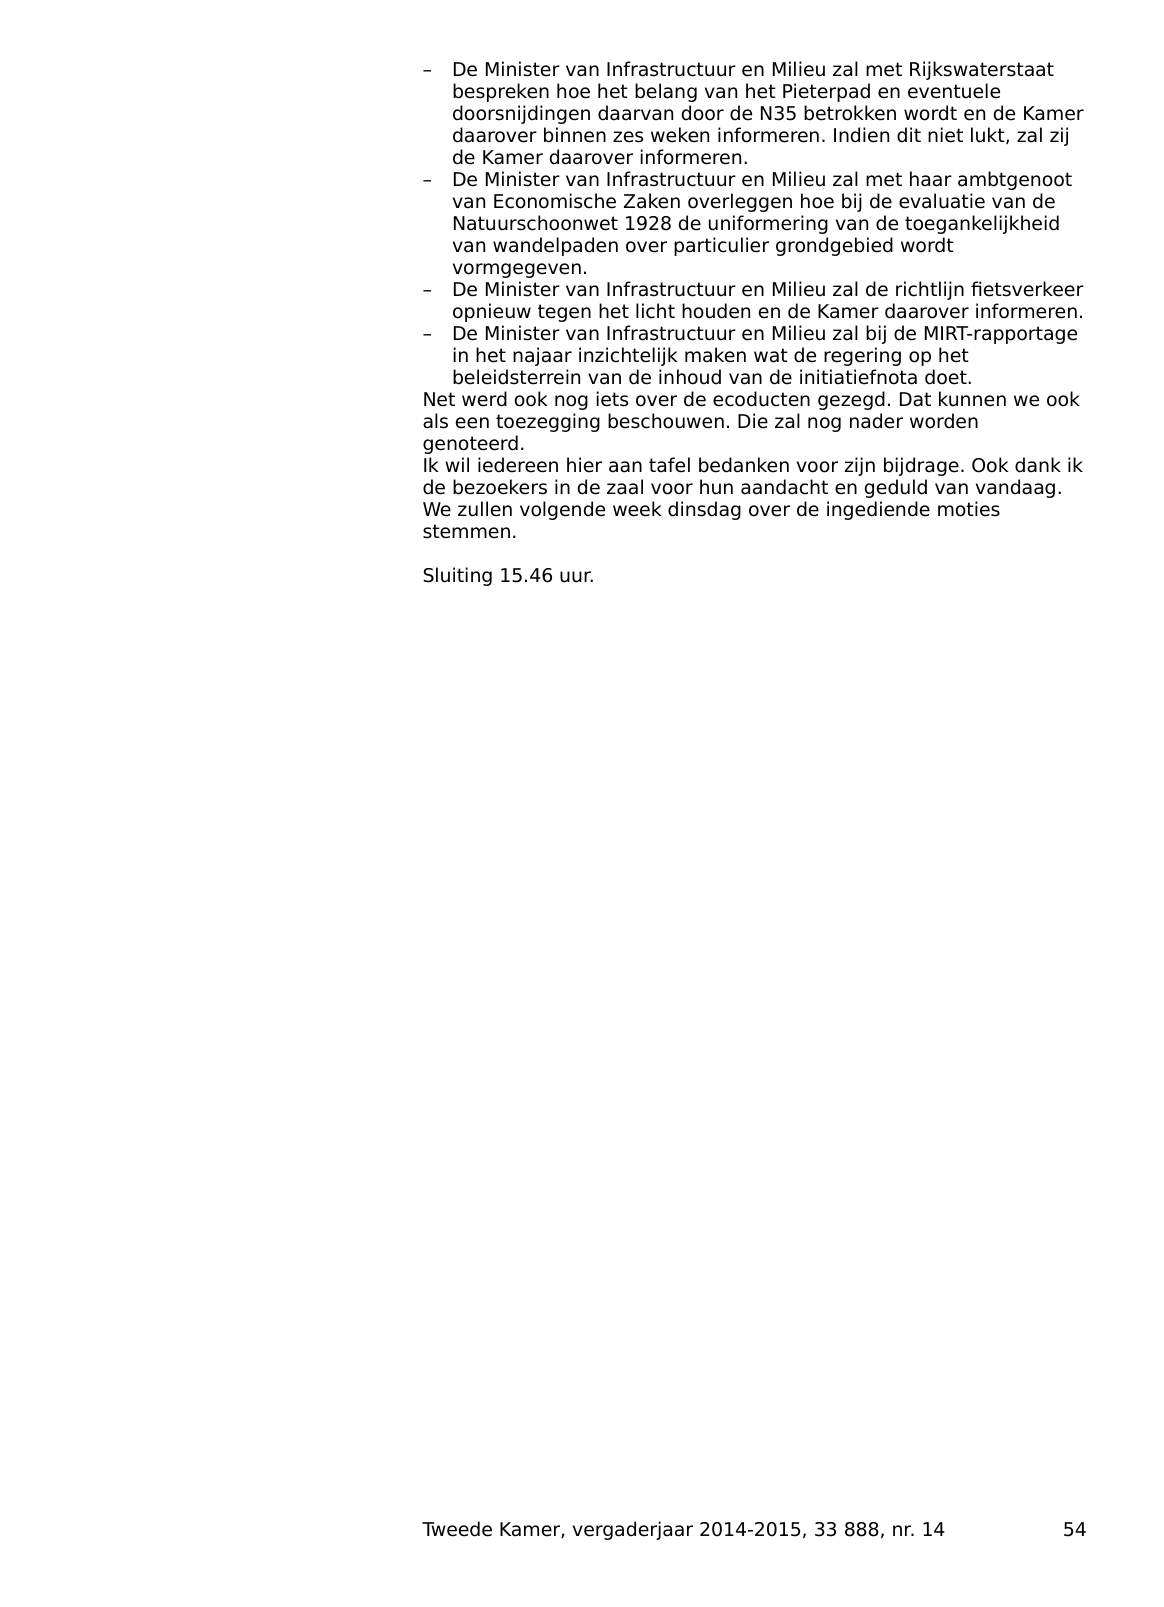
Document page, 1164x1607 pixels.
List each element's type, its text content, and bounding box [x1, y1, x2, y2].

text We zullen volgende week dinsdag over de ingediende moties stemmen. [422, 499, 1087, 543]
text – De Minister van Infrastructuur en Milieu zal met haar ambtgenoot van Economische Zaken overleggen hoe bij de evaluatie van de Natuurschoonwet 1928 de uniformering van de toegankelijkheid van wandelpaden over particulier grondgebied wordt vormgegeven. [422, 169, 1087, 279]
text Net werd ook nog iets over de ecoducten gezegd. Dat kunnen we ook als een toezegging beschouwen. Die zal nog nader worden genoteerd. [422, 389, 1087, 455]
text Sluiting 15.46 uur. [422, 565, 1087, 587]
text Ik wil iedereen hier aan tafel bedanken voor zijn bijdrage. Ook dank ik de bezoekers in de zaal voor hun aandacht en geduld van vandaag. [422, 455, 1087, 499]
text – De Minister van Infrastructuur en Milieu zal de richtlijn fietsverkeer opnieuw tegen het licht houden en de Kamer daarover informeren. [422, 279, 1087, 323]
text – De Minister van Infrastructuur en Milieu zal met Rijkswaterstaat bespreken hoe het belang van het Pieterpad en eventuele doorsnijdingen daarvan door de N35 betrokken wordt en de Kamer daarover binnen zes weken informeren. Indien dit niet lukt, zal zij de Kamer daarover informeren. [422, 59, 1087, 169]
text – De Minister van Infrastructuur en Milieu zal bij de MIRT-rapportage in het najaar inzichtelijk maken wat de regering op het beleidsterrein van de inhoud van de initiatiefnota doet. [422, 323, 1087, 389]
